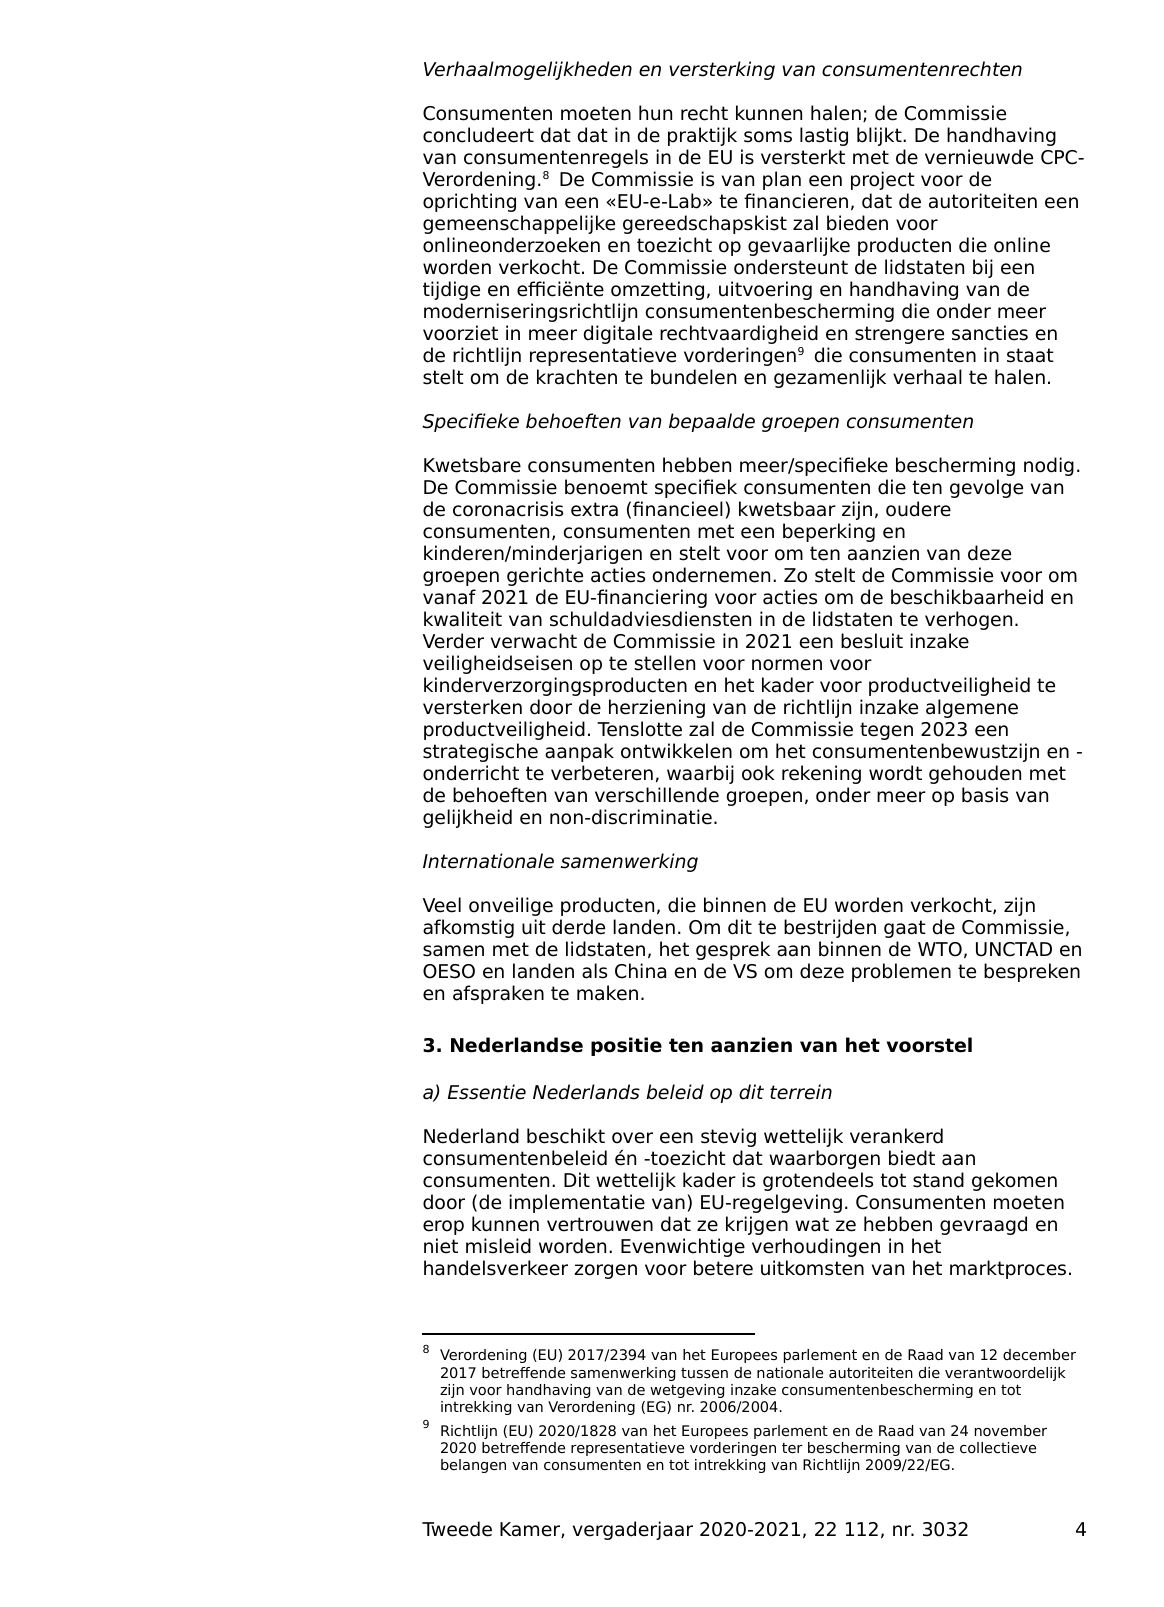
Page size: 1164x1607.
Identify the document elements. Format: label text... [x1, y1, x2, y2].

subtitle Internationale samenwerking [422, 851, 1087, 873]
subtitle 3. Nederlandse positie ten aanzien van het voorstel [422, 1035, 1087, 1057]
text Verordening (EU) 2017/2394 van het Europees parlement en de Raad van 12 december 2017 betreffende samenwerking tussen de nationale autoriteiten die verantwoordelijk zijn voor handhaving van de wetgeving inzake consumentenbescherming en tot intrekking van Verordening (EG) nr. 2006/2004. [422, 1343, 1087, 1416]
text Nederland beschikt over een stevig wettelijk verankerd consumentenbeleid én -toezicht dat waarborgen biedt aan consumenten. Dit wettelijk kader is grotendeels tot stand gekomen door (de implementatie van) EU-regelgeving. Consumenten moeten erop kunnen vertrouwen dat ze krijgen wat ze hebben gevraagd en niet misleid worden. Evenwichtige verhoudingen in het handelsverkeer zorgen voor betere uitkomsten van het marktproces. [422, 1126, 1087, 1280]
subtitle Specifieke behoeften van bepaalde groepen consumenten [422, 411, 1087, 433]
subtitle a) Essentie Nederlands beleid op dit terrein [422, 1082, 1087, 1104]
subtitle Verhaalmogelijkheden en versterking van consumentenrechten [422, 59, 1087, 81]
text Richtlijn (EU) 2020/1828 van het Europees parlement en de Raad van 24 november 2020 betreffende representatieve vorderingen ter bescherming van de collectieve belangen van consumenten en tot intrekking van Richtlijn 2009/22/EG. [422, 1418, 1087, 1474]
text Kwetsbare consumenten hebben meer/specifieke bescherming nodig. De Commissie benoemt specifiek consumenten die ten gevolge van de coronacrisis extra (financieel) kwetsbaar zijn, oudere consumenten, consumenten met een beperking en kinderen/minderjarigen en stelt voor om ten aanzien van deze groepen gerichte acties ondernemen. Zo stelt de Commissie voor om vanaf 2021 de EU-financiering voor acties om de beschikbaarheid en kwaliteit van schuldadviesdiensten in de lidstaten te verhogen. Verder verwacht de Commissie in 2021 een besluit inzake veiligheidseisen op te stellen voor normen voor kinderverzorgingsproducten en het kader voor productveiligheid te versterken door de herziening van de richtlijn inzake algemene productveiligheid. Tenslotte zal de Commissie tegen 2023 een strategische aanpak ontwikkelen om het consumentenbewustzijn en -onderricht te verbeteren, waarbij ook rekening wordt gehouden met de behoeften van verschillende groepen, onder meer op basis van gelijkheid en non-discriminatie. [422, 455, 1087, 829]
text Consumenten moeten hun recht kunnen halen; de Commissie concludeert dat dat in de praktijk soms lastig blijkt. De handhaving van consumentenregels in de EU is versterkt met de vernieuwde CPC-Verordening. De Commissie is van plan een project voor de oprichting van een «EU-e-Lab» te financieren, dat de autoriteiten een gemeenschappelijke gereedschapskist zal bieden voor onlineonderzoeken en toezicht op gevaarlijke producten die online worden verkocht. De Commissie ondersteunt de lidstaten bij een tijdige en efficiënte omzetting, uitvoering en handhaving van de moderniseringsrichtlijn consumentenbescherming die onder meer voorziet in meer digitale rechtvaardigheid en strengere sancties en de richtlijn representatieve vorderingen die consumenten in staat stelt om de krachten te bundelen en gezamenlijk verhaal te halen. [422, 103, 1087, 389]
text Veel onveilige producten, die binnen de EU worden verkocht, zijn afkomstig uit derde landen. Om dit te bestrijden gaat de Commissie, samen met de lidstaten, het gesprek aan binnen de WTO, UNCTAD en OESO en landen als China en de VS om deze problemen te bespreken en afspraken te maken. [422, 895, 1087, 1005]
